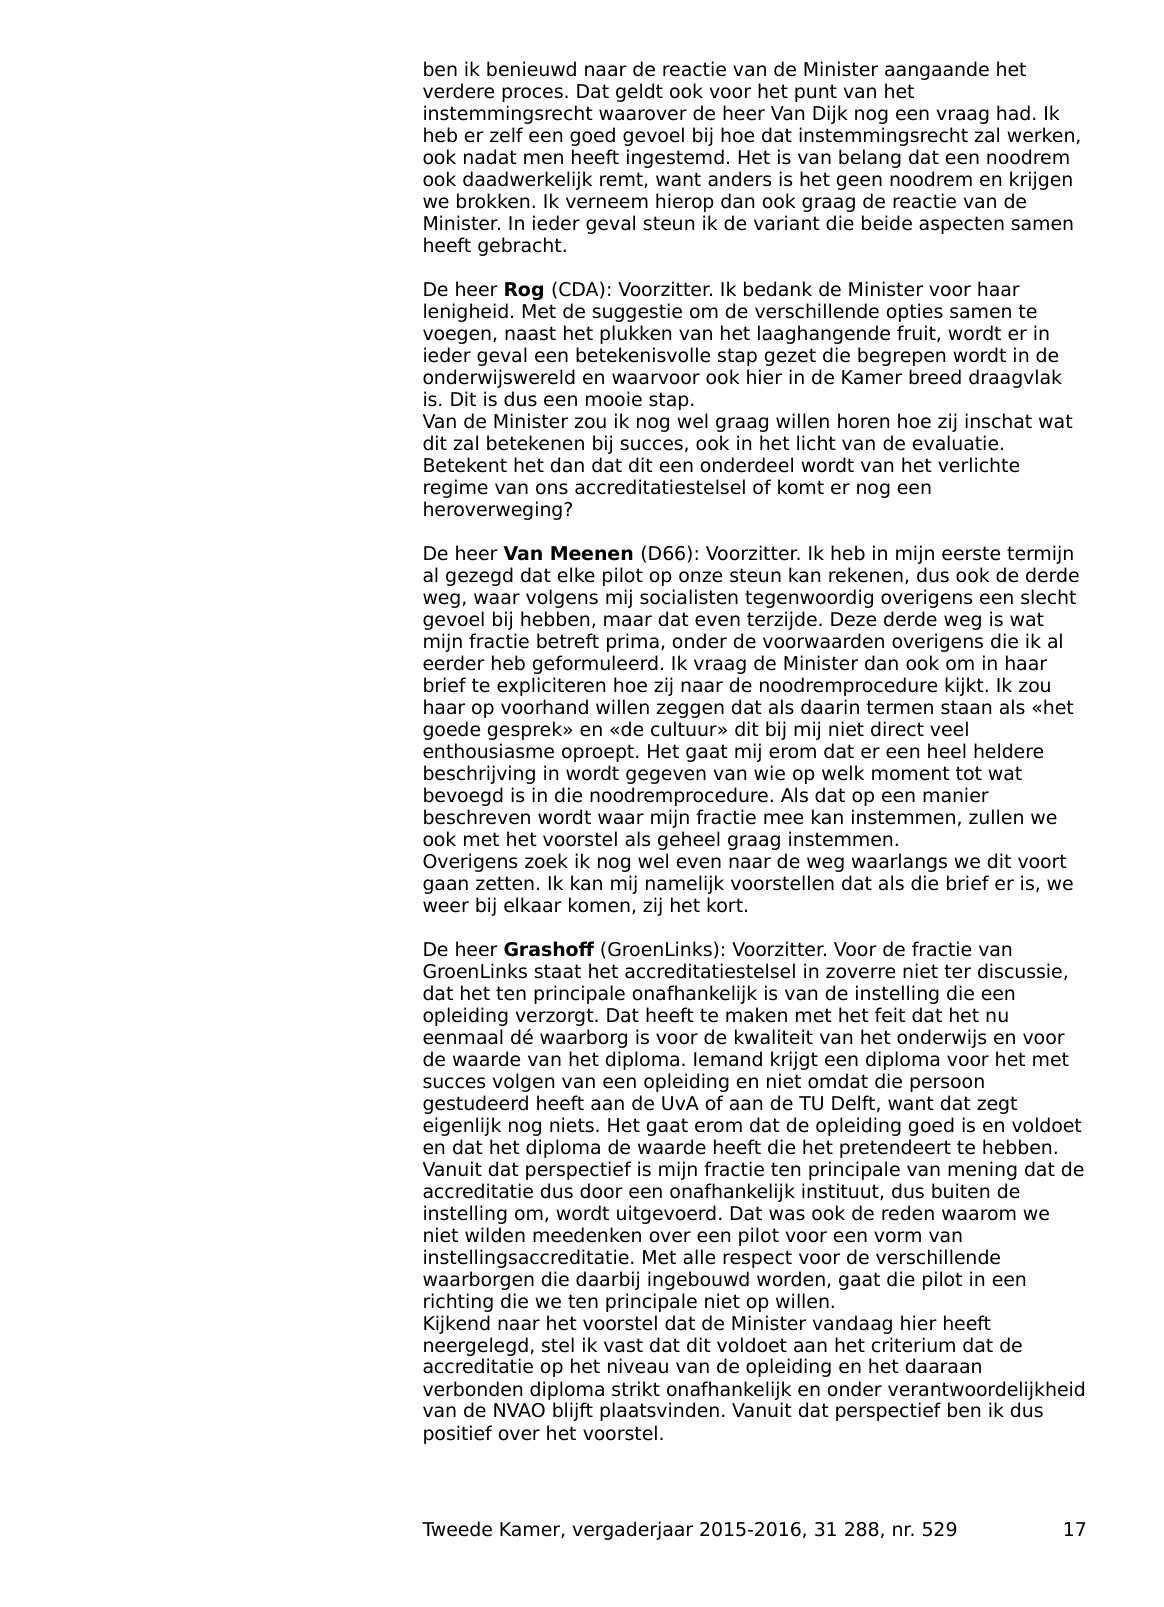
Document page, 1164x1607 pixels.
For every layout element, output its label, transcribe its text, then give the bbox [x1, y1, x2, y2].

text Overigens zoek ik nog wel even naar de weg waarlangs we dit voort gaan zetten. Ik kan mij namelijk voorstellen dat als die brief er is, we weer bij elkaar komen, zij het kort. [422, 851, 1087, 917]
text De heer Van Meenen (D66): Voorzitter. Ik heb in mijn eerste termijn al gezegd dat elke pilot op onze steun kan rekenen, dus ook de derde weg, waar volgens mij socialisten tegenwoordig overigens een slecht gevoel bij hebben, maar dat even terzijde. Deze derde weg is wat mijn fractie betreft prima, onder de voorwaarden overigens die ik al eerder heb geformuleerd. Ik vraag de Minister dan ook om in haar brief te expliciteren hoe zij naar de noodremprocedure kijkt. Ik zou haar op voorhand willen zeggen dat als daarin termen staan als «het goede gesprek» en «de cultuur» dit bij mij niet direct veel enthousiasme oproept. Het gaat mij erom dat er een heel heldere beschrijving in wordt gegeven van wie op welk moment tot wat bevoegd is in die noodremprocedure. Als dat op een manier beschreven wordt waar mijn fractie mee kan instemmen, zullen we ook met het voorstel als geheel graag instemmen. [422, 543, 1087, 851]
text Kijkend naar het voorstel dat de Minister vandaag hier heeft neergelegd, stel ik vast dat dit voldoet aan het criterium dat de accreditatie op het niveau van de opleiding en het daaraan verbonden diploma strikt onafhankelijk en onder verantwoordelijkheid van de NVAO blijft plaatsvinden. Vanuit dat perspectief ben ik dus positief over het voorstel. [422, 1312, 1087, 1444]
text De heer Rog (CDA): Voorzitter. Ik bedank de Minister voor haar lenigheid. Met de suggestie om de verschillende opties samen te voegen, naast het plukken van het laaghangende fruit, wordt er in ieder geval een betekenisvolle stap gezet die begrepen wordt in de onderwijswereld en waarvoor ook hier in de Kamer breed draagvlak is. Dit is dus een mooie stap. [422, 279, 1087, 411]
text Van de Minister zou ik nog wel graag willen horen hoe zij inschat wat dit zal betekenen bij succes, ook in het licht van de evaluatie. Betekent het dan dat dit een onderdeel wordt van het verlichte regime van ons accreditatiestelsel of komt er nog een heroverweging? [422, 411, 1087, 521]
text De heer Grashoff (GroenLinks): Voorzitter. Voor de fractie van GroenLinks staat het accreditatiestelsel in zoverre niet ter discussie, dat het ten principale onafhankelijk is van de instelling die een opleiding verzorgt. Dat heeft te maken met het feit dat het nu eenmaal dé waarborg is voor de kwaliteit van het onderwijs en voor de waarde van het diploma. Iemand krijgt een diploma voor het met succes volgen van een opleiding en niet omdat die persoon gestudeerd heeft aan de UvA of aan de TU Delft, want dat zegt eigenlijk nog niets. Het gaat erom dat de opleiding goed is en voldoet en dat het diploma de waarde heeft die het pretendeert te hebben. Vanuit dat perspectief is mijn fractie ten principale van mening dat de accreditatie dus door een onafhankelijk instituut, dus buiten de instelling om, wordt uitgevoerd. Dat was ook de reden waarom we niet wilden meedenken over een pilot voor een vorm van instellingsaccreditatie. Met alle respect voor de verschillende waarborgen die daarbij ingebouwd worden, gaat die pilot in een richting die we ten principale niet op willen. [422, 939, 1087, 1312]
text ben ik benieuwd naar de reactie van de Minister aangaande het verdere proces. Dat geldt ook voor het punt van het instemmingsrecht waarover de heer Van Dijk nog een vraag had. Ik heb er zelf een goed gevoel bij hoe dat instemmingsrecht zal werken, ook nadat men heeft ingestemd. Het is van belang dat een noodrem ook daadwerkelijk remt, want anders is het geen noodrem en krijgen we brokken. Ik verneem hierop dan ook graag de reactie van de Minister. In ieder geval steun ik de variant die beide aspecten samen heeft gebracht. [422, 59, 1087, 257]
